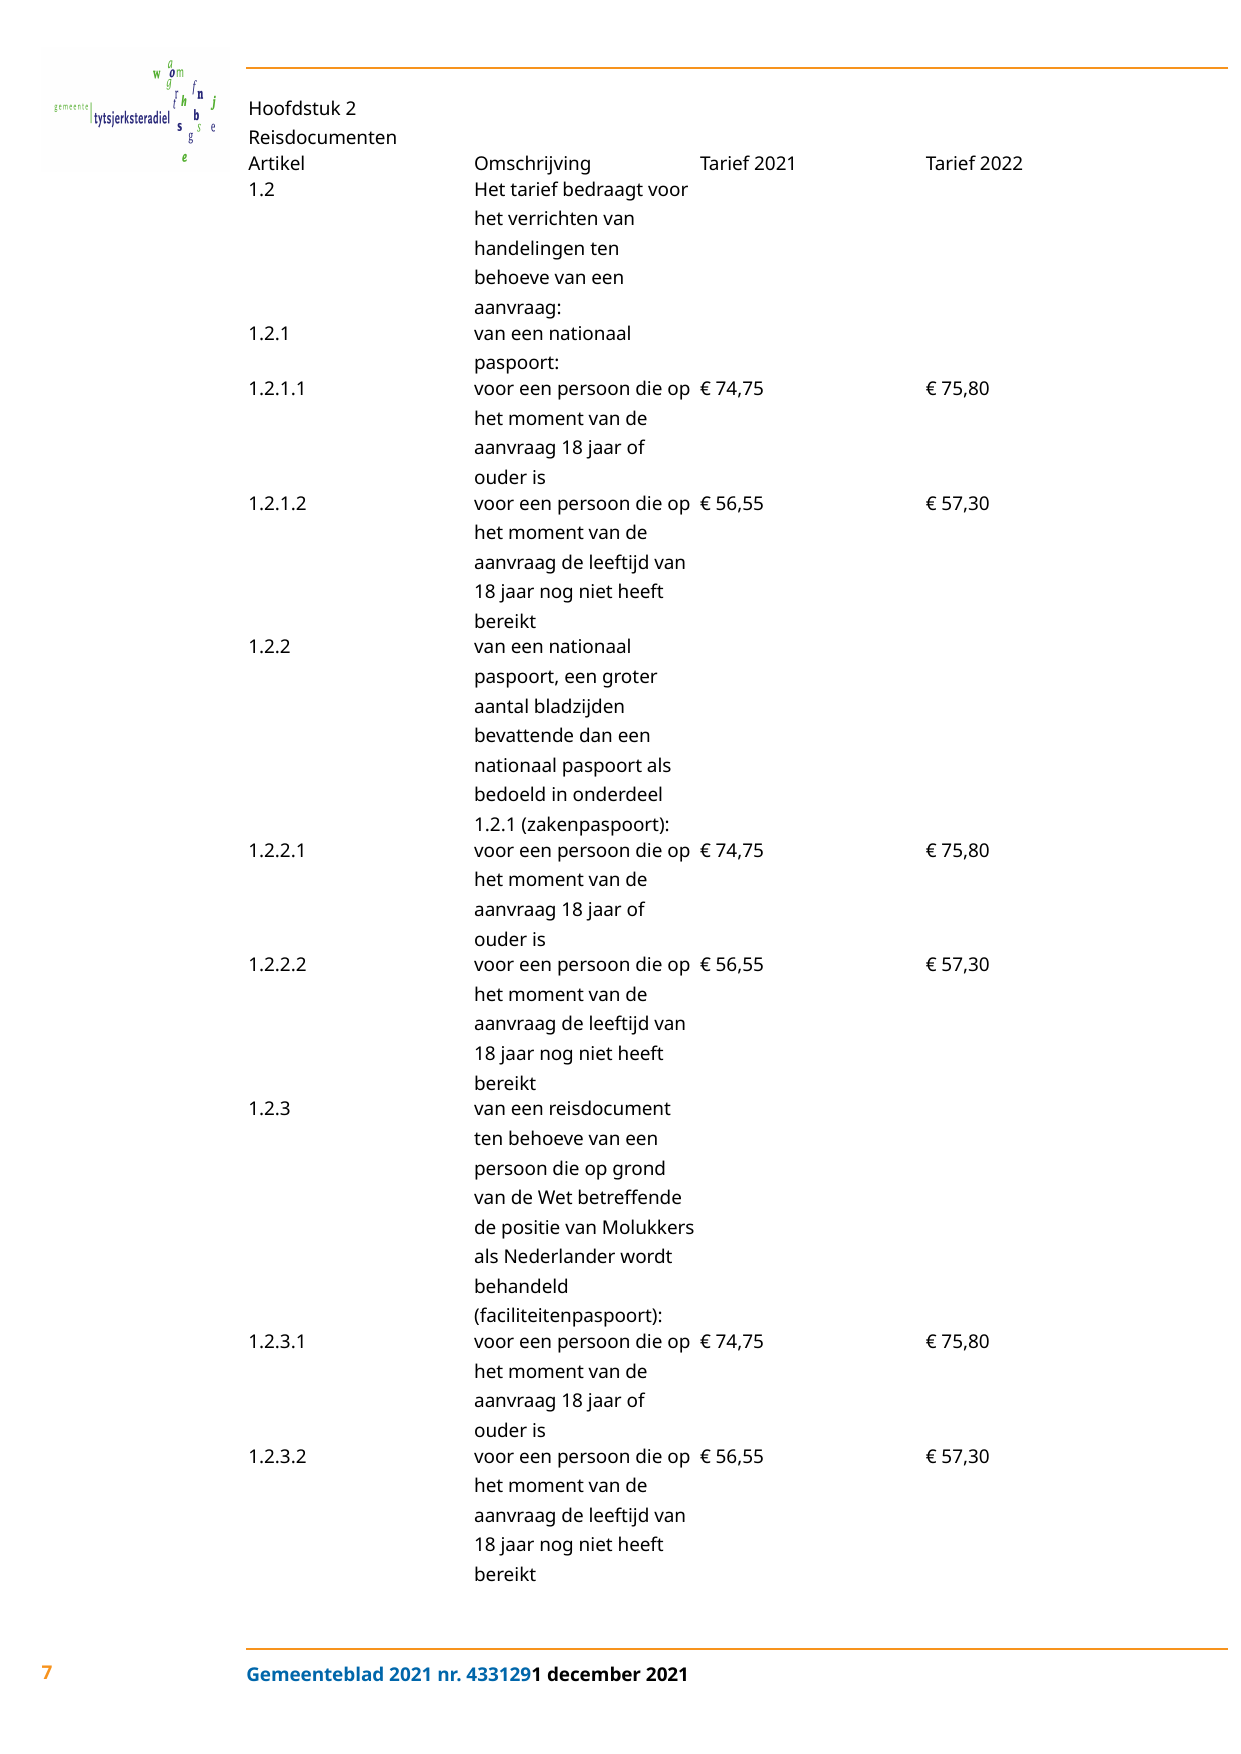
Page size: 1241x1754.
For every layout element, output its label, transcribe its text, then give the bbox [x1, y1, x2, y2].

table_cell Omschrijving [474, 150, 700, 176]
table_cell € 57,30 [926, 490, 1152, 634]
table_cell € 74,75 [700, 837, 926, 951]
table_cell 1.2.1 [248, 320, 474, 375]
table_cell 1.2.2.2 [248, 951, 474, 1096]
table_cell Tarief 2021 [700, 150, 926, 176]
table_cell [926, 634, 1152, 837]
table_cell Het tarief bedraagt voor het verrichten van handelingen ten behoeve van een aanvraag: [474, 176, 700, 320]
table_cell Hoofdstuk 2 Reisdocumenten [248, 95, 474, 150]
table_cell voor een persoon die op het moment van de aanvraag de leeftijd van 18 jaar nog niet heeft bereikt [474, 1443, 700, 1587]
table_cell van een reisdocument ten behoeve van een persoon die op grond van de Wet betreffende de positie van Molukkers als Nederlander wordt behandeld (faciliteitenpaspoort): [474, 1096, 700, 1328]
table_cell € 75,80 [926, 1328, 1152, 1443]
table_cell [926, 176, 1152, 320]
table_cell 1.2.2.1 [248, 837, 474, 951]
table_cell 1.2.1.2 [248, 490, 474, 634]
table_cell € 57,30 [926, 1443, 1152, 1587]
table_cell € 56,55 [700, 951, 926, 1096]
table_cell € 56,55 [700, 1443, 926, 1587]
table_cell voor een persoon die op het moment van de aanvraag de leeftijd van 18 jaar nog niet heeft bereikt [474, 490, 700, 634]
table_cell € 57,30 [926, 951, 1152, 1096]
table_cell 1.2 [248, 176, 474, 320]
table_cell € 75,80 [926, 837, 1152, 951]
table_cell [700, 320, 926, 375]
table_cell [926, 95, 1152, 150]
table_cell voor een persoon die op het moment van de aanvraag 18 jaar of ouder is [474, 837, 700, 951]
table_cell [926, 320, 1152, 375]
table_cell 1.2.1.1 [248, 375, 474, 490]
table_cell 1.2.3.2 [248, 1443, 474, 1587]
table_cell voor een persoon die op het moment van de aanvraag de leeftijd van 18 jaar nog niet heeft bereikt [474, 951, 700, 1096]
table_cell van een nationaal paspoort: [474, 320, 700, 375]
table_cell € 74,75 [700, 1328, 926, 1443]
table_cell [700, 1096, 926, 1328]
table_cell 1.2.3.1 [248, 1328, 474, 1443]
table_cell voor een persoon die op het moment van de aanvraag 18 jaar of ouder is [474, 375, 700, 490]
picture [41, 47, 231, 172]
table_cell [474, 95, 700, 150]
table_cell € 74,75 [700, 375, 926, 490]
table_cell [700, 95, 926, 150]
table_cell [926, 1096, 1152, 1328]
table_cell [700, 634, 926, 837]
table_cell € 75,80 [926, 375, 1152, 490]
table_cell 1.2.2 [248, 634, 474, 837]
table_cell Tarief 2022 [926, 150, 1152, 176]
table_cell van een nationaal paspoort, een groter aantal bladzijden bevattende dan een nationaal paspoort als bedoeld in onderdeel 1.2.1 (zakenpaspoort): [474, 634, 700, 837]
table_cell Artikel [248, 150, 474, 176]
table_cell € 56,55 [700, 490, 926, 634]
table_cell voor een persoon die op het moment van de aanvraag 18 jaar of ouder is [474, 1328, 700, 1443]
table_cell [700, 176, 926, 320]
table_cell 1.2.3 [248, 1096, 474, 1328]
